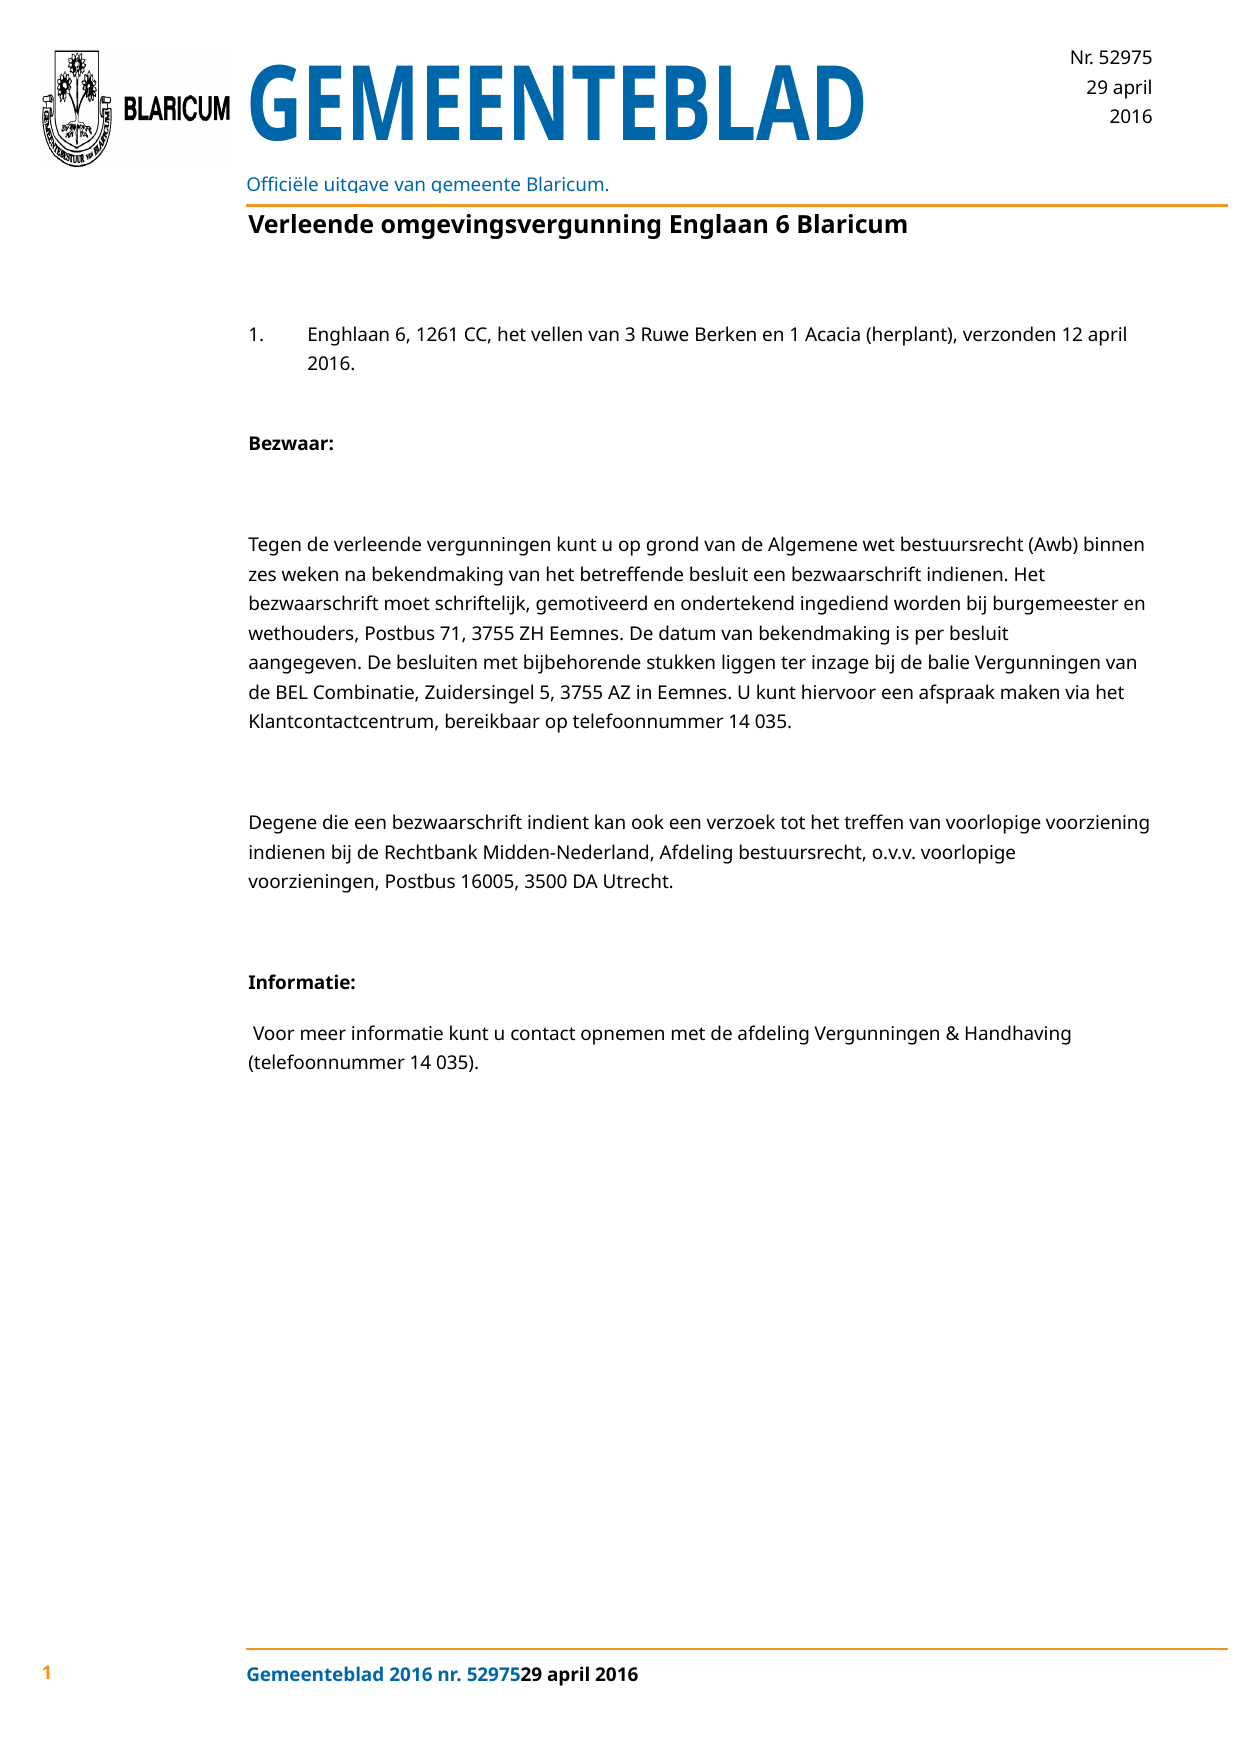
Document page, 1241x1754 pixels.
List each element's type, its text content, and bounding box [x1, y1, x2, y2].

picture [41, 47, 231, 172]
text Degene die een bezwaarschrift indient kan ook een verzoek tot het treffen van voorlopige voorziening indienen bij de Rechtbank Midden-Nederland, Afdeling bestuursrecht, o.v.v. voorlopige voorzieningen, Postbus 16005, 3500 DA Utrecht. [248, 809, 1152, 894]
text Tegen de verleende vergunningen kunt u op grond van de Algemene wet bestuursrecht (Awb) binnen zes weken na bekendmaking van het betreffende besluit een bezwaarschrift indienen. Het bezwaarschrift moet schriftelijk, gemotiveerd en ondertekend ingediend worden bij burgemeester en wethouders, Postbus 71, 3755 ZH Eemnes. De datum van bekendmaking is per besluit aangegeven. De besluiten met bijbehorende stukken liggen ter inzage bij de balie Vergunningen van de BEL Combinatie, Zuidersingel 5, 3755 AZ in Eemnes. U kunt hiervoor een afspraak maken via het Klantcontactcentrum, bereikbaar op telefoonnummer 14 035. [248, 531, 1152, 734]
text Verleende omgevingsvergunning Englaan 6 Blaricum [248, 207, 1152, 241]
text Bezwaar: [248, 430, 1152, 456]
list Enghlaan 6, 1261 CC, het vellen van 3 Ruwe Berken en 1 Acacia (herplant), verzonden 12 april 2016. [248, 321, 1152, 376]
text Voor meer informatie kunt u contact opnemen met de afdeling Vergunningen & Handhaving (telefoonnummer 14 035). [248, 1020, 1152, 1075]
text Informatie: [248, 969, 1152, 995]
